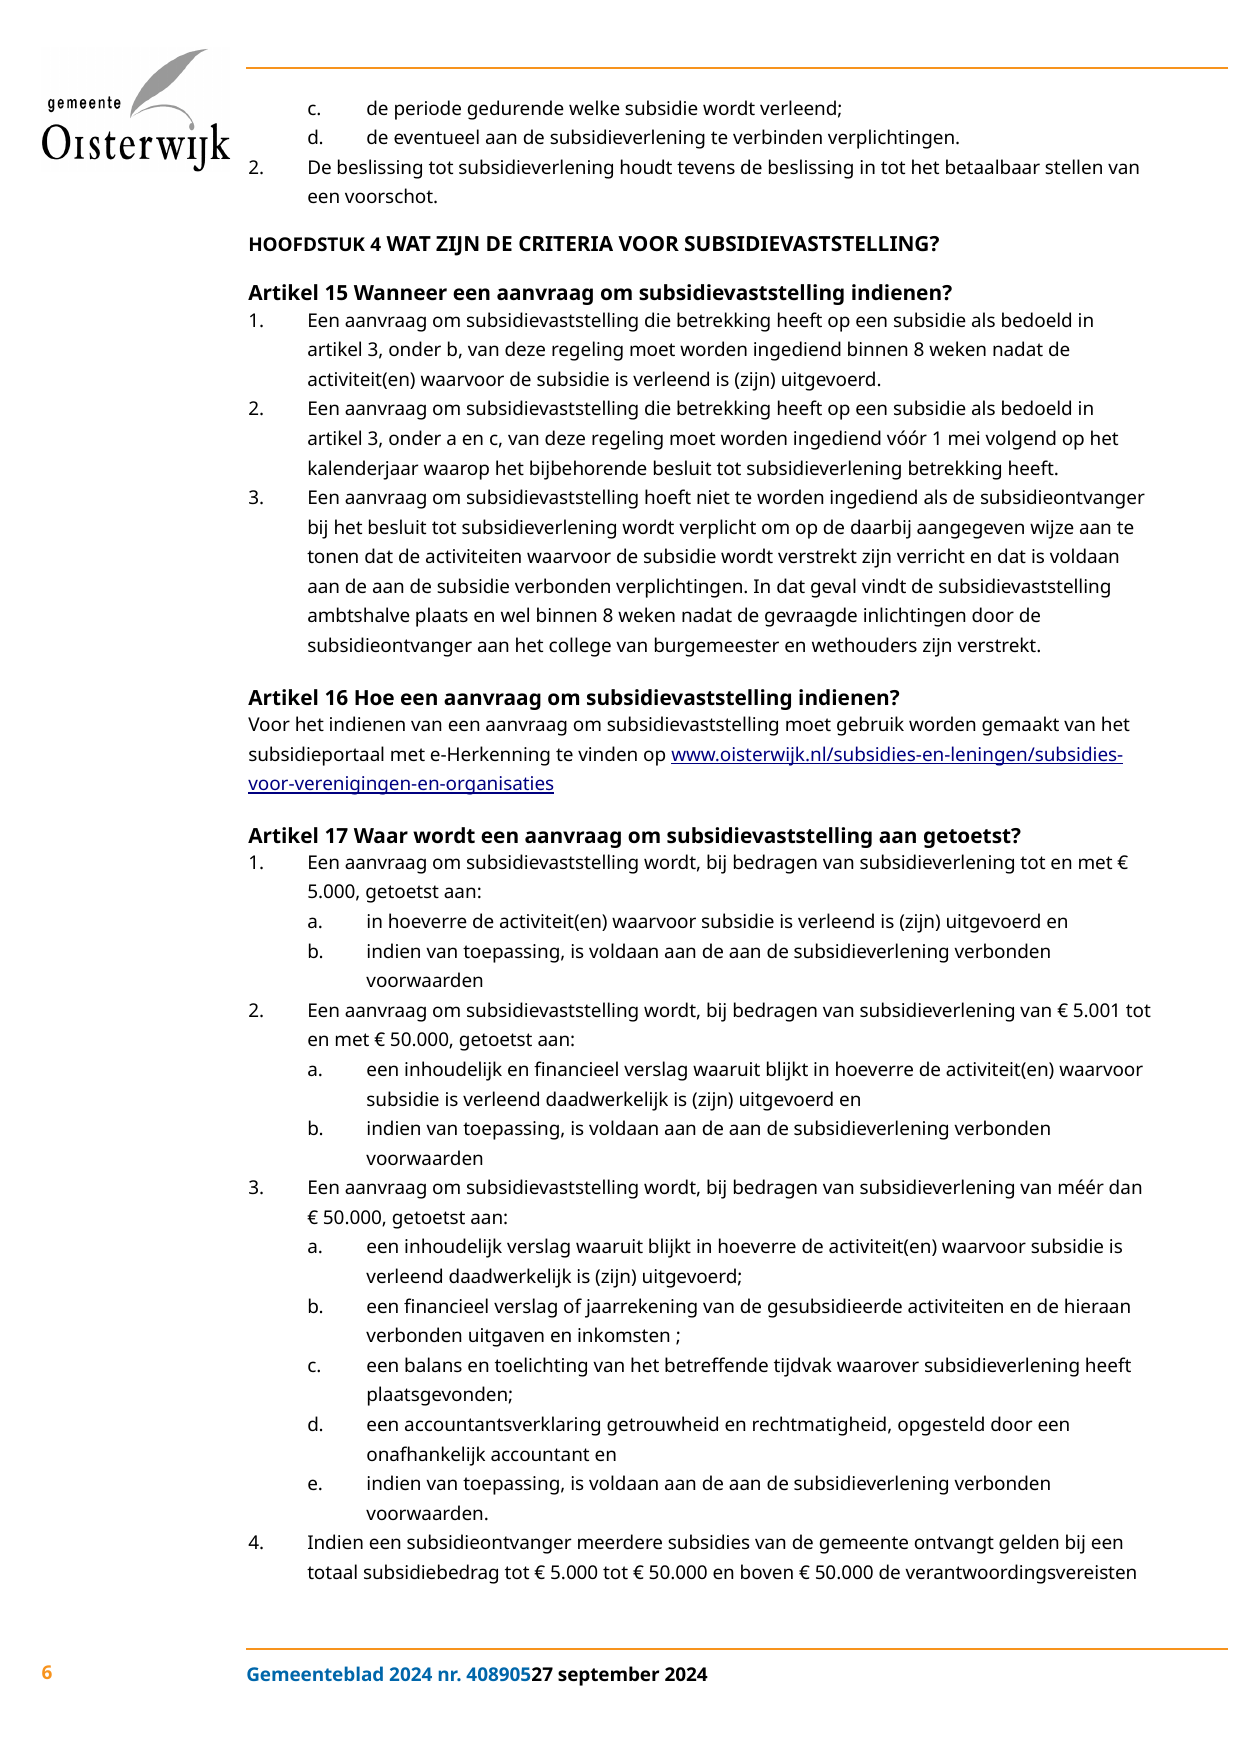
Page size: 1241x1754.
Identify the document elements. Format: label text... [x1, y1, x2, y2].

list de periode gedurende welke subsidie wordt verleend; [307, 95, 1152, 121]
list indien van toepassing, is voldaan aan de aan de subsidieverlening verbonden voorwaarden [307, 938, 1152, 993]
text Artikel 16 Hoe een aanvraag om subsidievaststelling indienen? [248, 683, 1152, 711]
list Een aanvraag om subsidievaststelling die betrekking heeft op een subsidie als bedoeld in artikel 3, onder b, van deze regeling moet worden ingediend binnen 8 weken nadat de activiteit(en) waarvoor de subsidie is verleend is (zijn) uitgevoerd. [248, 307, 1152, 392]
list in hoeverre de activiteit(en) waarvoor subsidie is verleend is (zijn) uitgevoerd en [307, 908, 1152, 934]
list de eventueel aan de subsidieverlening te verbinden verplichtingen. [307, 124, 1152, 150]
list Een aanvraag om subsidievaststelling die betrekking heeft op een subsidie als bedoeld in artikel 3, onder a en c, van deze regeling moet worden ingediend vóór 1 mei volgend op het kalenderjaar waarop het bijbehorende besluit tot subsidieverlening betrekking heeft. [248, 396, 1152, 481]
list een inhoudelijk verslag waaruit blijkt in hoeverre de activiteit(en) waarvoor subsidie is verleend daadwerkelijk is (zijn) uitgevoerd; [307, 1234, 1152, 1289]
list een balans en toelichting van het betreffende tijdvak waarover subsidieverlening heeft plaatsgevonden; [307, 1352, 1152, 1407]
text Artikel 17 Waar wordt een aanvraag om subsidievaststelling aan getoetst? [248, 821, 1152, 849]
list indien van toepassing, is voldaan aan de aan de subsidieverlening verbonden voorwaarden [307, 1115, 1152, 1171]
list Een aanvraag om subsidievaststelling hoeft niet te worden ingediend als de subsidieontvanger bij het besluit tot subsidieverlening wordt verplicht om op de daarbij aangegeven wijze aan te tonen dat de activiteiten waarvoor de subsidie wordt verstrekt zijn verricht en dat is voldaan aan de aan de subsidie verbonden verplichtingen. In dat geval vindt de subsidievaststelling ambtshalve plaats en wel binnen 8 weken nadat de gevraagde inlichtingen door de subsidieontvanger aan het college van burgemeester en wethouders zijn verstrekt. [248, 484, 1152, 658]
list een financieel verslag of jaarrekening van de gesubsidieerde activiteiten en de hieraan verbonden uitgaven en inkomsten ; [307, 1293, 1152, 1348]
list een accountantsverklaring getrouwheid en rechtmatigheid, opgesteld door een onafhankelijk accountant en [307, 1411, 1152, 1467]
text HOOFDSTUK 4 WAT ZIJN DE CRITERIA VOOR SUBSIDIEVASTSTELLING? [248, 229, 1152, 258]
picture [41, 47, 231, 172]
list Indien een subsidieontvanger meerdere subsidies van de gemeente ontvangt gelden bij een totaal subsidiebedrag tot € 5.000 tot € 50.000 en boven € 50.000 de verantwoordingsvereisten [248, 1529, 1152, 1585]
list De beslissing tot subsidieverlening houdt tevens de beslissing in tot het betaalbaar stellen van een voorschot. [248, 154, 1152, 209]
list Een aanvraag om subsidievaststelling wordt, bij bedragen van subsidieverlening tot en met € 5.000, getoetst aan: [248, 849, 1152, 904]
list Een aanvraag om subsidievaststelling wordt, bij bedragen van subsidieverlening van € 5.001 tot en met € 50.000, getoetst aan: [248, 997, 1152, 1052]
text Artikel 15 Wanneer een aanvraag om subsidievaststelling indienen? [248, 278, 1152, 307]
list indien van toepassing, is voldaan aan de aan de subsidieverlening verbonden voorwaarden. [307, 1470, 1152, 1526]
list Een aanvraag om subsidievaststelling wordt, bij bedragen van subsidieverlening van méér dan € 50.000, getoetst aan: [248, 1174, 1152, 1230]
list een inhoudelijk en financieel verslag waaruit blijkt in hoeverre de activiteit(en) waarvoor subsidie is verleend daadwerkelijk is (zijn) uitgevoerd en [307, 1056, 1152, 1112]
text Voor het indienen van een aanvraag om subsidievaststelling moet gebruik worden gemaakt van het subsidieportaal met e-Herkenning te vinden op www.oisterwijk.nl/subsidies-en-leningen/subsidies-voor-verenigingen-en-organisaties [248, 711, 1152, 796]
